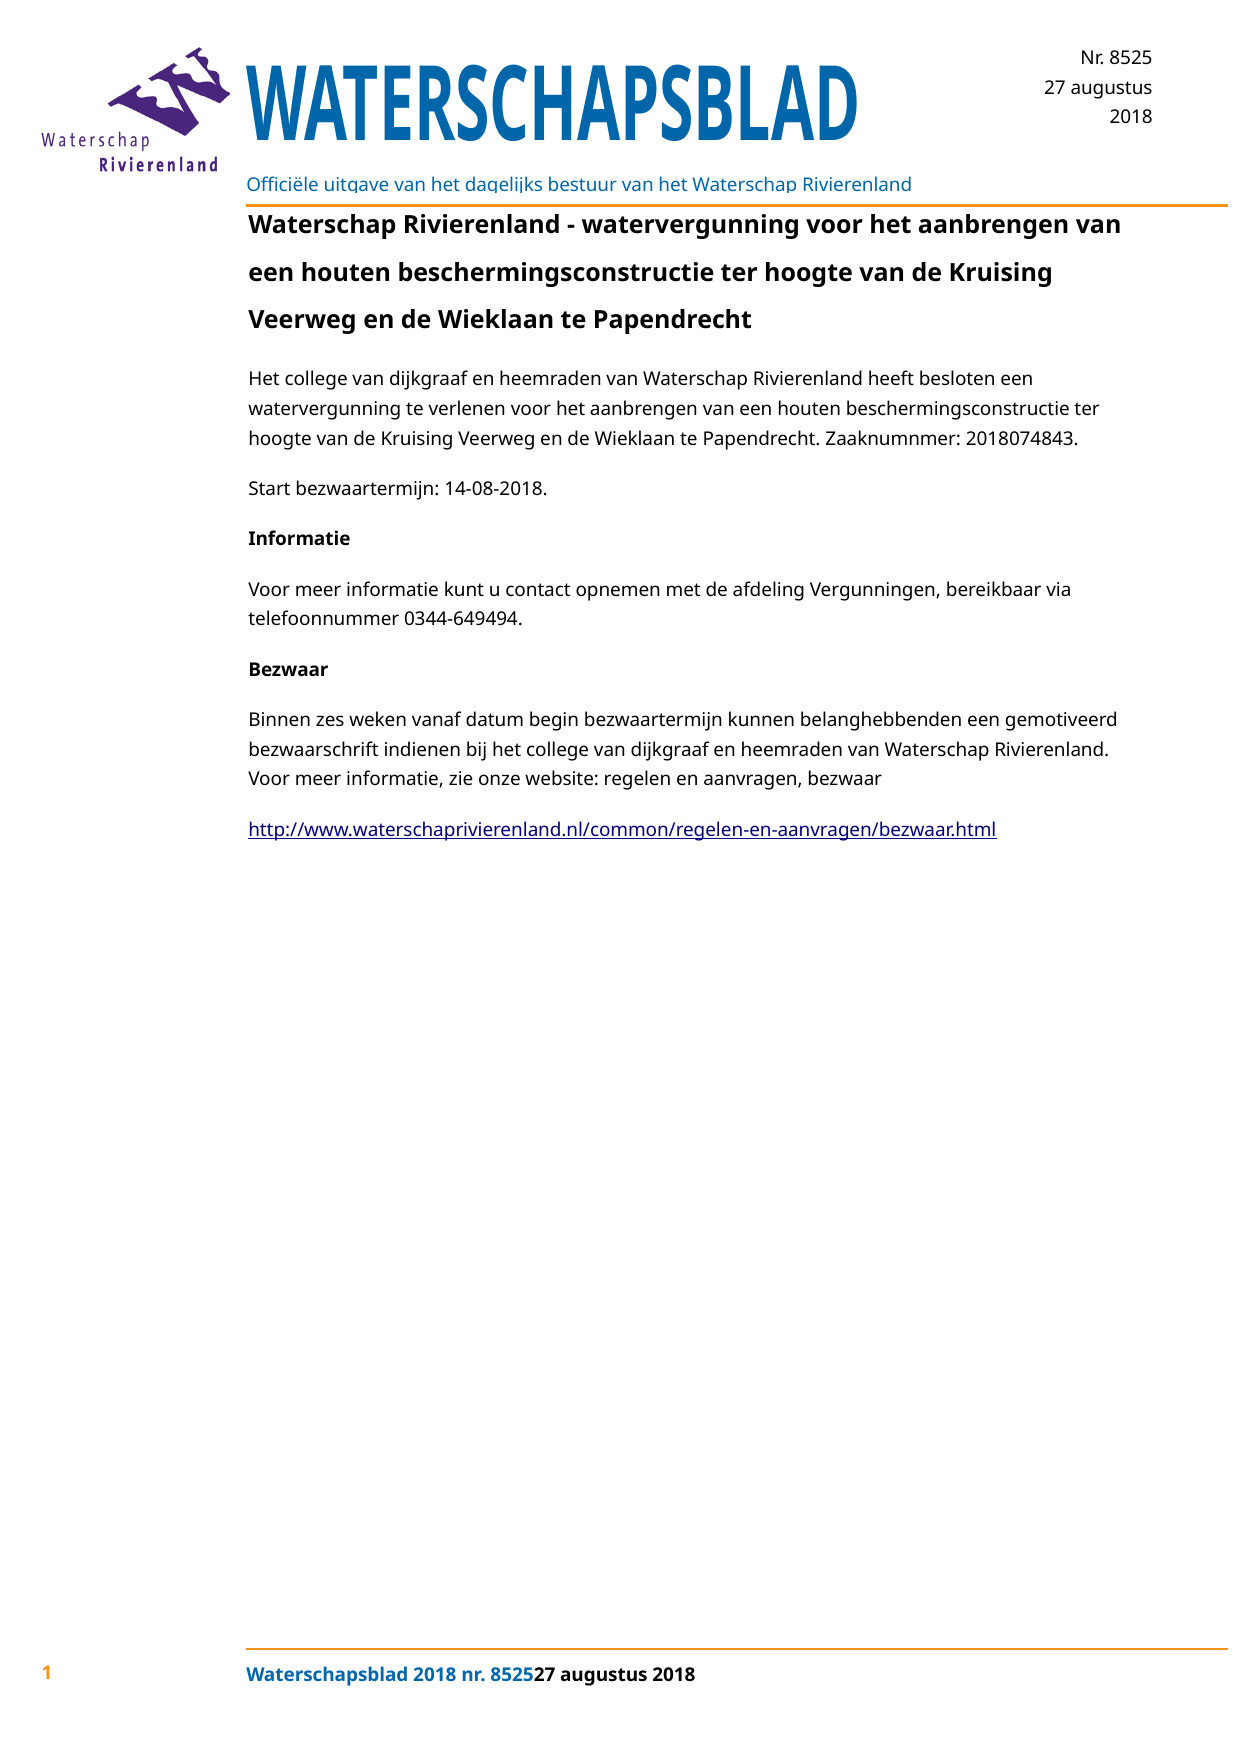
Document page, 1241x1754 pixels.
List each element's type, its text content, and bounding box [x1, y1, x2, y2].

text Waterschap Rivierenland - watervergunning voor het aanbrengen van een houten beschermingsconstructie ter hoogte van de Kruising Veerweg en de Wieklaan te Papendrecht [248, 207, 1152, 336]
picture [41, 47, 231, 172]
text Binnen zes weken vanaf datum begin bezwaartermijn kunnen belanghebbenden een gemotiveerd bezwaarschrift indienen bij het college van dijkgraaf en heemraden van Waterschap Rivierenland. Voor meer informatie, zie onze website: regelen en aanvragen, bezwaar [248, 706, 1152, 791]
text Bezwaar [248, 656, 1152, 682]
text Het college van dijkgraaf en heemraden van Waterschap Rivierenland heeft besloten een watervergunning te verlenen voor het aanbrengen van een houten beschermingsconstructie ter hoogte van de Kruising Veerweg en de Wieklaan te Papendrecht. Zaaknumnmer: 2018074843. [248, 366, 1152, 450]
text http://www.waterschaprivierenland.nl/common/regelen-en-aanvragen/bezwaar.html [248, 816, 1152, 842]
text Start bezwaartermijn: 14-08-2018. [248, 475, 1152, 501]
text Voor meer informatie kunt u contact opnemen met de afdeling Vergunningen, bereikbaar via telefoonnummer 0344-649494. [248, 576, 1152, 631]
text Informatie [248, 526, 1152, 551]
